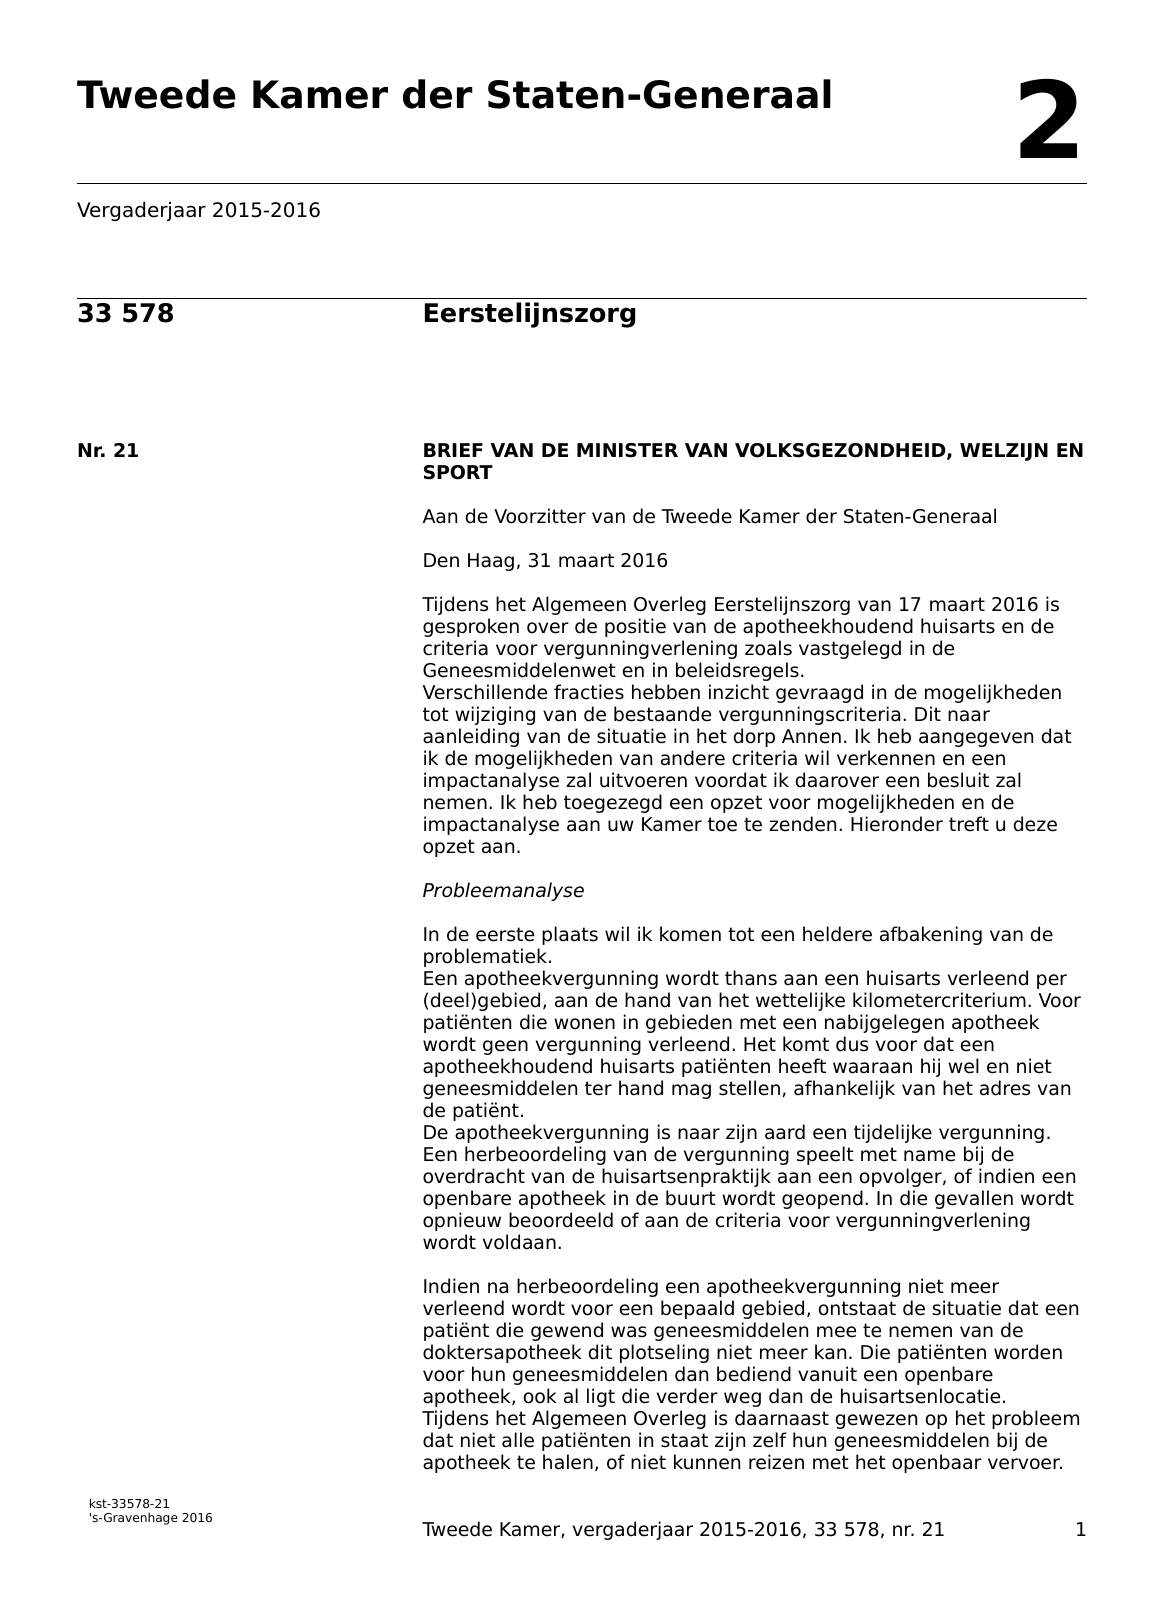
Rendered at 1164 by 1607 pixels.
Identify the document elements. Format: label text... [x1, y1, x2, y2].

text Verschillende fracties hebben inzicht gevraagd in de mogelijkheden tot wijziging van de bestaande vergunningscriteria. Dit naar aanleiding van de situatie in het dorp Annen. Ik heb aangegeven dat ik de mogelijkheden van andere criteria wil verkennen en een impactanalyse zal uitvoeren voordat ik daarover een besluit zal nemen. Ik heb toegezegd een opzet voor mogelijkheden en de impactanalyse aan uw Kamer toe te zenden. Hieronder treft u deze opzet aan. [422, 682, 1087, 858]
text Indien na herbeoordeling een apotheekvergunning niet meer verleend wordt voor een bepaald gebied, ontstaat de situatie dat een patiënt die gewend was geneesmiddelen mee te nemen van de doktersapotheek dit plotseling niet meer kan. Die patiënten worden voor hun geneesmiddelen dan bediend vanuit een openbare apotheek, ook al ligt die verder weg dan de huisartsenlocatie. [422, 1276, 1087, 1408]
text De apotheekvergunning is naar zijn aard een tijdelijke vergunning. Een herbeoordeling van de vergunning speelt met name bij de overdracht van de huisartsenpraktijk aan een opvolger, of indien een openbare apotheek in de buurt wordt geopend. In die gevallen wordt opnieuw beoordeeld of aan de criteria voor vergunningverlening wordt voldaan. [422, 1122, 1087, 1254]
text 's-Gravenhage 2016 [88, 1511, 323, 1525]
text Tijdens het Algemeen Overleg Eerstelijnszorg van 17 maart 2016 is gesproken over de positie van de apotheekhoudend huisarts en de criteria voor vergunningverlening zoals vastgelegd in de Geneesmiddelenwet en in beleidsregels. [422, 594, 1087, 682]
subtitle Nr. 21 BRIEF VAN DE MINISTER VAN VOLKSGEZONDHEID, WELZIJN EN SPORT [77, 440, 1087, 484]
text Tijdens het Algemeen Overleg is daarnaast gewezen op het probleem dat niet alle patiënten in staat zijn zelf hun geneesmiddelen bij de apotheek te halen, of niet kunnen reizen met het openbaar vervoer. [422, 1408, 1087, 1474]
subtitle 33 578 Eerstelijnszorg [77, 299, 1087, 329]
table_header Tweede Kamer der Staten-Generaal [77, 59, 886, 183]
subtitle Probleemanalyse [422, 880, 1087, 902]
table_cell Vergaderjaar 2015-2016 [77, 184, 1087, 298]
text In de eerste plaats wil ik komen tot een heldere afbakening van de problematiek. [422, 924, 1087, 968]
text Een apotheekvergunning wordt thans aan een huisarts verleend per (deel)gebied, aan de hand van het wettelijke kilometercriterium. Voor patiënten die wonen in gebieden met een nabijgelegen apotheek wordt geen vergunning verleend. Het komt dus voor dat een apotheekhoudend huisarts patiënten heeft waaraan hij wel en niet geneesmiddelen ter hand mag stellen, afhankelijk van het adres van de patiënt. [422, 968, 1087, 1122]
table_header 2 [886, 59, 1087, 183]
text Den Haag, 31 maart 2016 [422, 550, 1087, 572]
text kst-33578-21 [88, 1497, 323, 1511]
text Aan de Voorzitter van de Tweede Kamer der Staten-Generaal [422, 506, 1087, 528]
